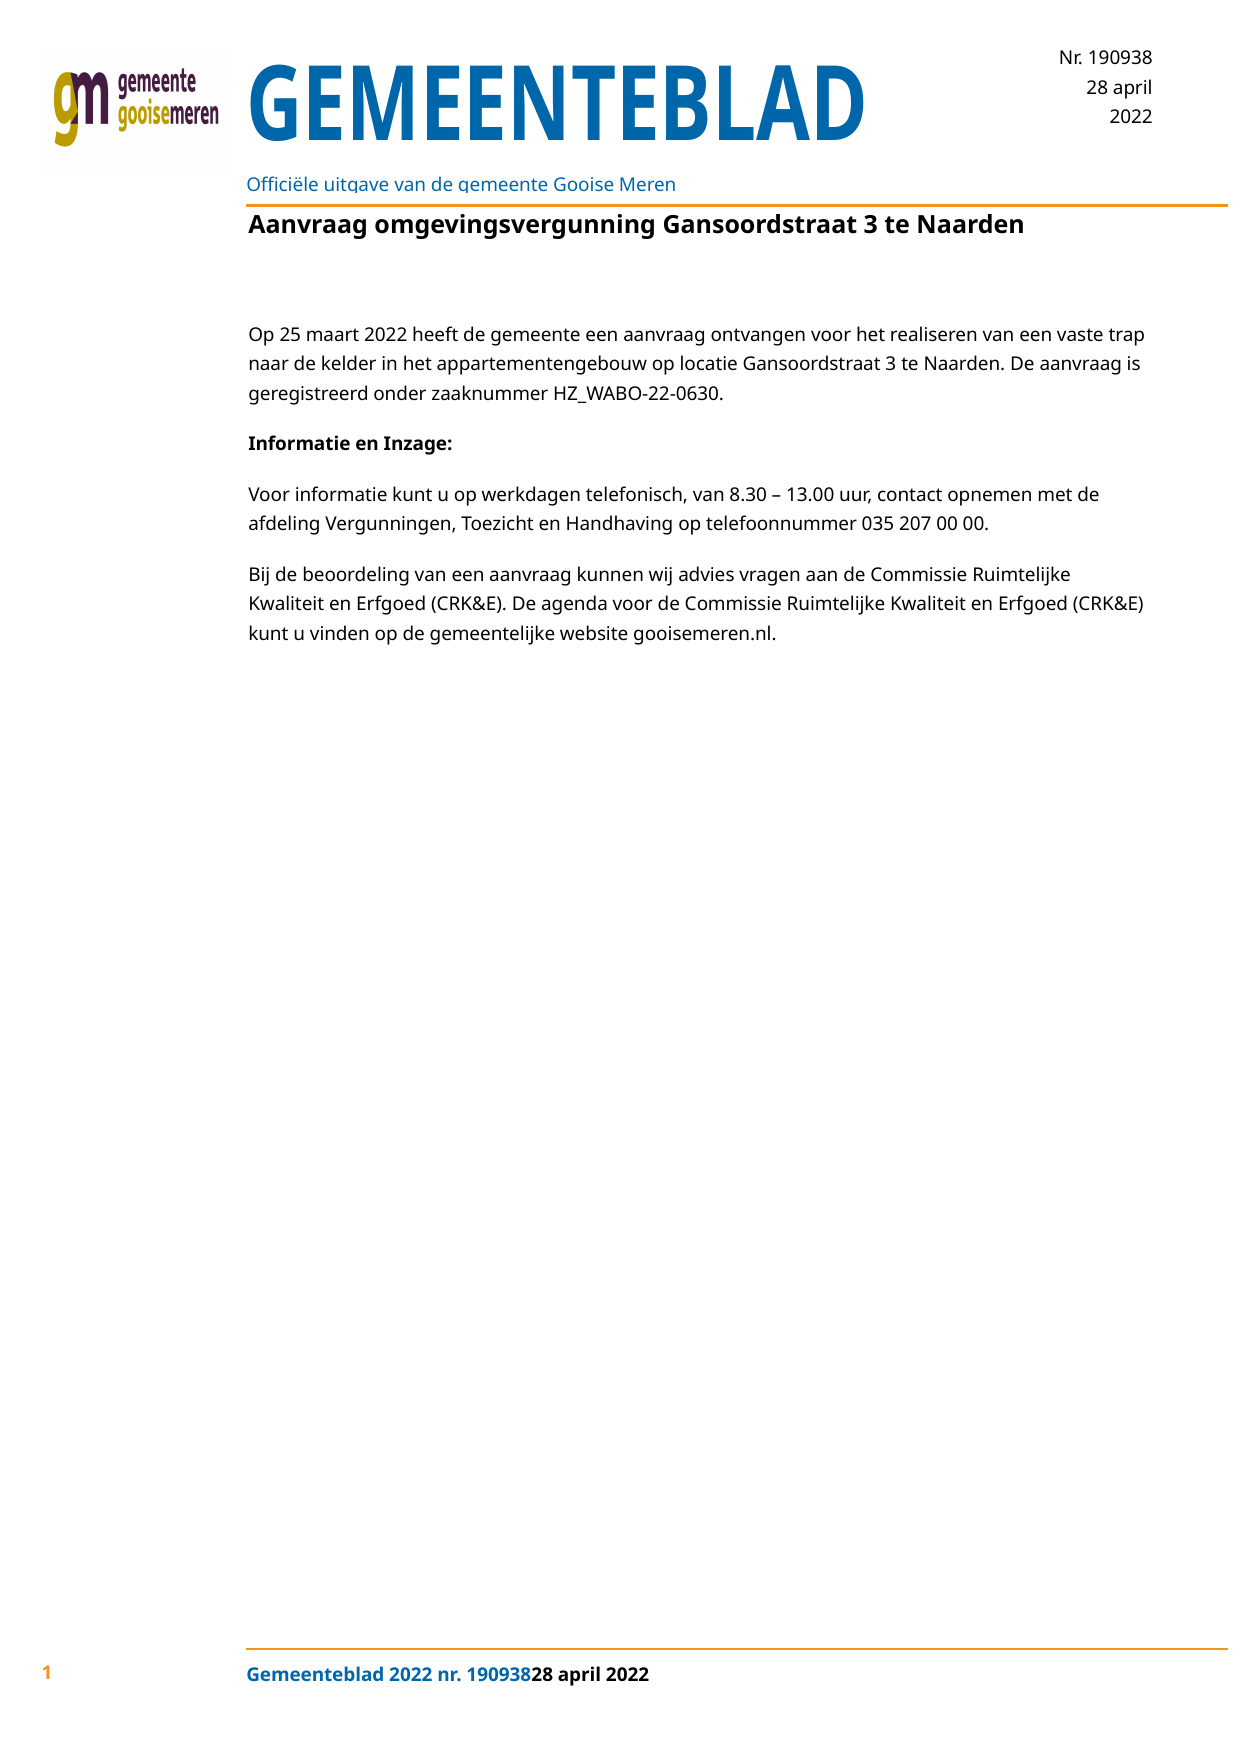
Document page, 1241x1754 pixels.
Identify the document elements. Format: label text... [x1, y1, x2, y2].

text Voor informatie kunt u op werkdagen telefonisch, van 8.30 – 13.00 uur, contact opnemen met de afdeling Vergunningen, Toezicht en Handhaving op telefoonnummer 035 207 00 00. [248, 481, 1152, 536]
text Bij de beoordeling van een aanvraag kunnen wij advies vragen aan de Commissie Ruimtelijke Kwaliteit en Erfgoed (CRK&E). De agenda voor de Commissie Ruimtelijke Kwaliteit en Erfgoed (CRK&E) kunt u vinden op de gemeentelijke website gooisemeren.nl. [248, 561, 1152, 646]
picture [41, 47, 231, 172]
text Aanvraag omgevingsvergunning Gansoordstraat 3 te Naarden [248, 207, 1152, 241]
text Informatie en Inzage: [248, 430, 1152, 456]
text Op 25 maart 2022 heeft de gemeente een aanvraag ontvangen voor het realiseren van een vaste trap naar de kelder in het appartementengebouw op locatie Gansoordstraat 3 te Naarden. De aanvraag is geregistreerd onder zaaknummer HZ_WABO-22-0630. [248, 321, 1152, 406]
